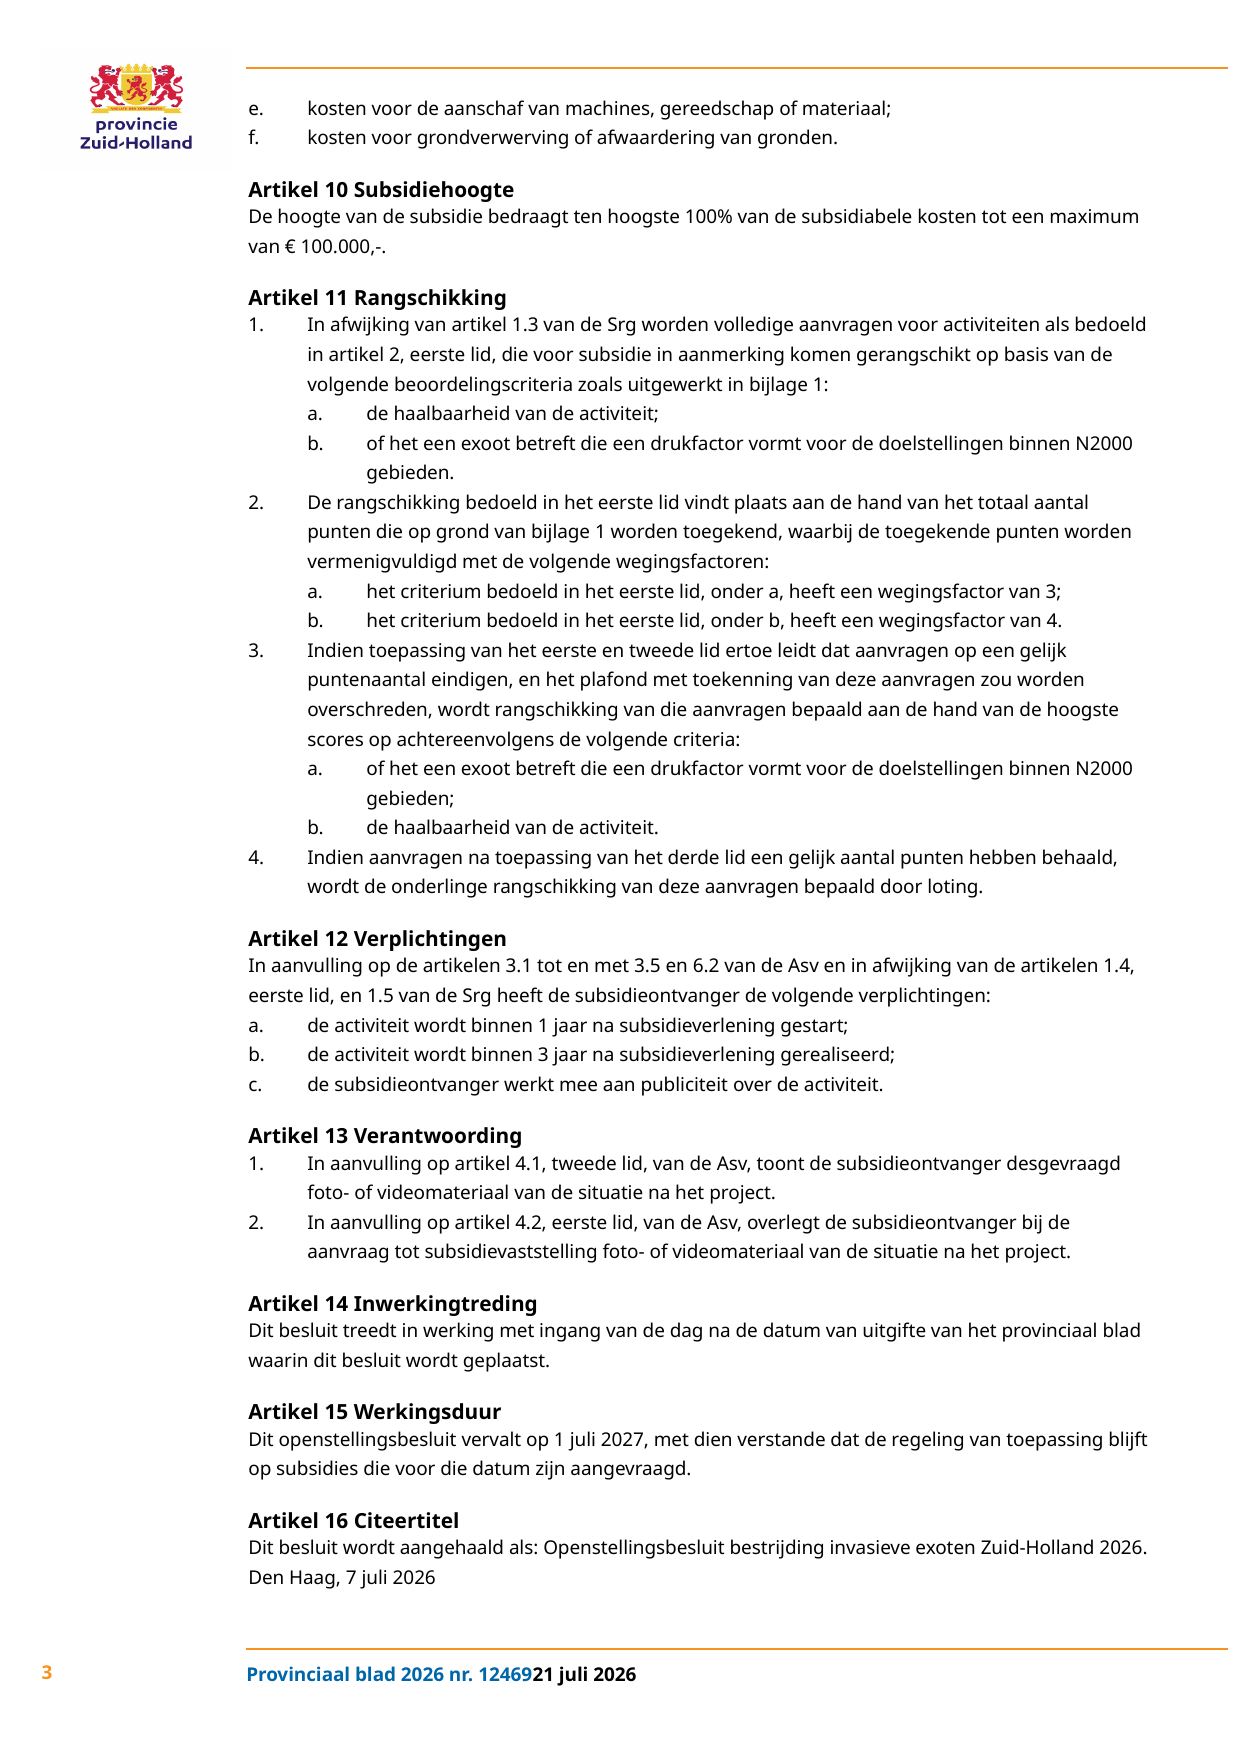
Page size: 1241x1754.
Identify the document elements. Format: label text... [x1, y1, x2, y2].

list Indien toepassing van het eerste en tweede lid ertoe leidt dat aanvragen op een gelijk puntenaantal eindigen, en het plafond met toekenning van deze aanvragen zou worden overschreden, wordt rangschikking van die aanvragen bepaald aan de hand van de hoogste scores op achtereenvolgens de volgende criteria: [248, 637, 1152, 752]
list In afwijking van artikel 1.3 van de Srg worden volledige aanvragen voor activiteiten als bedoeld in artikel 2, eerste lid, die voor subsidie in aanmerking komen gerangschikt op basis van de volgende beoordelingscriteria zoals uitgewerkt in bijlage 1: [248, 312, 1152, 397]
text Artikel 10 Subsidiehoogte [248, 175, 1152, 203]
list kosten voor de aanschaf van machines, gereedschap of materiaal; [248, 95, 1152, 121]
text Artikel 11 Rangschikking [248, 283, 1152, 312]
list De rangschikking bedoeld in het eerste lid vindt plaats aan de hand van het totaal aantal punten die op grond van bijlage 1 worden toegekend, waarbij de toegekende punten worden vermenigvuldigd met de volgende wegingsfactoren: [248, 489, 1152, 574]
list het criterium bedoeld in het eerste lid, onder b, heeft een wegingsfactor van 4. [307, 607, 1152, 633]
list de haalbaarheid van de activiteit; [307, 400, 1152, 426]
text Dit besluit treedt in werking met ingang van de dag na de datum van uitgifte van het provinciaal blad waarin dit besluit wordt geplaatst. [248, 1317, 1152, 1373]
text Dit openstellingsbesluit vervalt op 1 juli 2027, met dien verstande dat de regeling van toepassing blijft op subsidies die voor die datum zijn aangevraagd. [248, 1426, 1152, 1481]
list In aanvulling op artikel 4.2, eerste lid, van de Asv, overlegt de subsidieontvanger bij de aanvraag tot subsidievaststelling foto- of videomateriaal van de situatie na het project. [248, 1209, 1152, 1264]
text Artikel 16 Citeertitel [248, 1506, 1152, 1534]
list het criterium bedoeld in het eerste lid, onder a, heeft een wegingsfactor van 3; [307, 578, 1152, 604]
list Indien aanvragen na toepassing van het derde lid een gelijk aantal punten hebben behaald, wordt de onderlinge rangschikking van deze aanvragen bepaald door loting. [248, 844, 1152, 899]
list of het een exoot betreft die een drukfactor vormt voor de doelstellingen binnen N2000 gebieden; [307, 755, 1152, 811]
picture [41, 47, 231, 172]
text Artikel 15 Werkingsduur [248, 1397, 1152, 1426]
text In aanvulling op de artikelen 3.1 tot en met 3.5 en 6.2 van de Asv en in afwijking van de artikelen 1.4, eerste lid, en 1.5 van de Srg heeft de subsidieontvanger de volgende verplichtingen: [248, 953, 1152, 1008]
text Dit besluit wordt aangehaald als: Openstellingsbesluit bestrijding invasieve exoten Zuid-Holland 2026. [248, 1534, 1152, 1560]
list de haalbaarheid van de activiteit. [307, 814, 1152, 840]
text Artikel 14 Inwerkingtreding [248, 1289, 1152, 1317]
list of het een exoot betreft die een drukfactor vormt voor de doelstellingen binnen N2000 gebieden. [307, 430, 1152, 485]
text Den Haag, 7 juli 2026 [248, 1564, 1152, 1589]
list kosten voor grondverwerving of afwaardering van gronden. [248, 124, 1152, 150]
list de activiteit wordt binnen 3 jaar na subsidieverlening gerealiseerd; [248, 1041, 1152, 1067]
list In aanvulling op artikel 4.1, tweede lid, van de Asv, toont de subsidieontvanger desgevraagd foto- of videomateriaal van de situatie na het project. [248, 1150, 1152, 1205]
text Artikel 12 Verplichtingen [248, 924, 1152, 953]
list de subsidieontvanger werkt mee aan publiciteit over de activiteit. [248, 1071, 1152, 1097]
text Artikel 13 Verantwoording [248, 1121, 1152, 1150]
list de activiteit wordt binnen 1 jaar na subsidieverlening gestart; [248, 1012, 1152, 1037]
text De hoogte van de subsidie bedraagt ten hoogste 100% van de subsidiabele kosten tot een maximum van € 100.000,-. [248, 203, 1152, 258]
